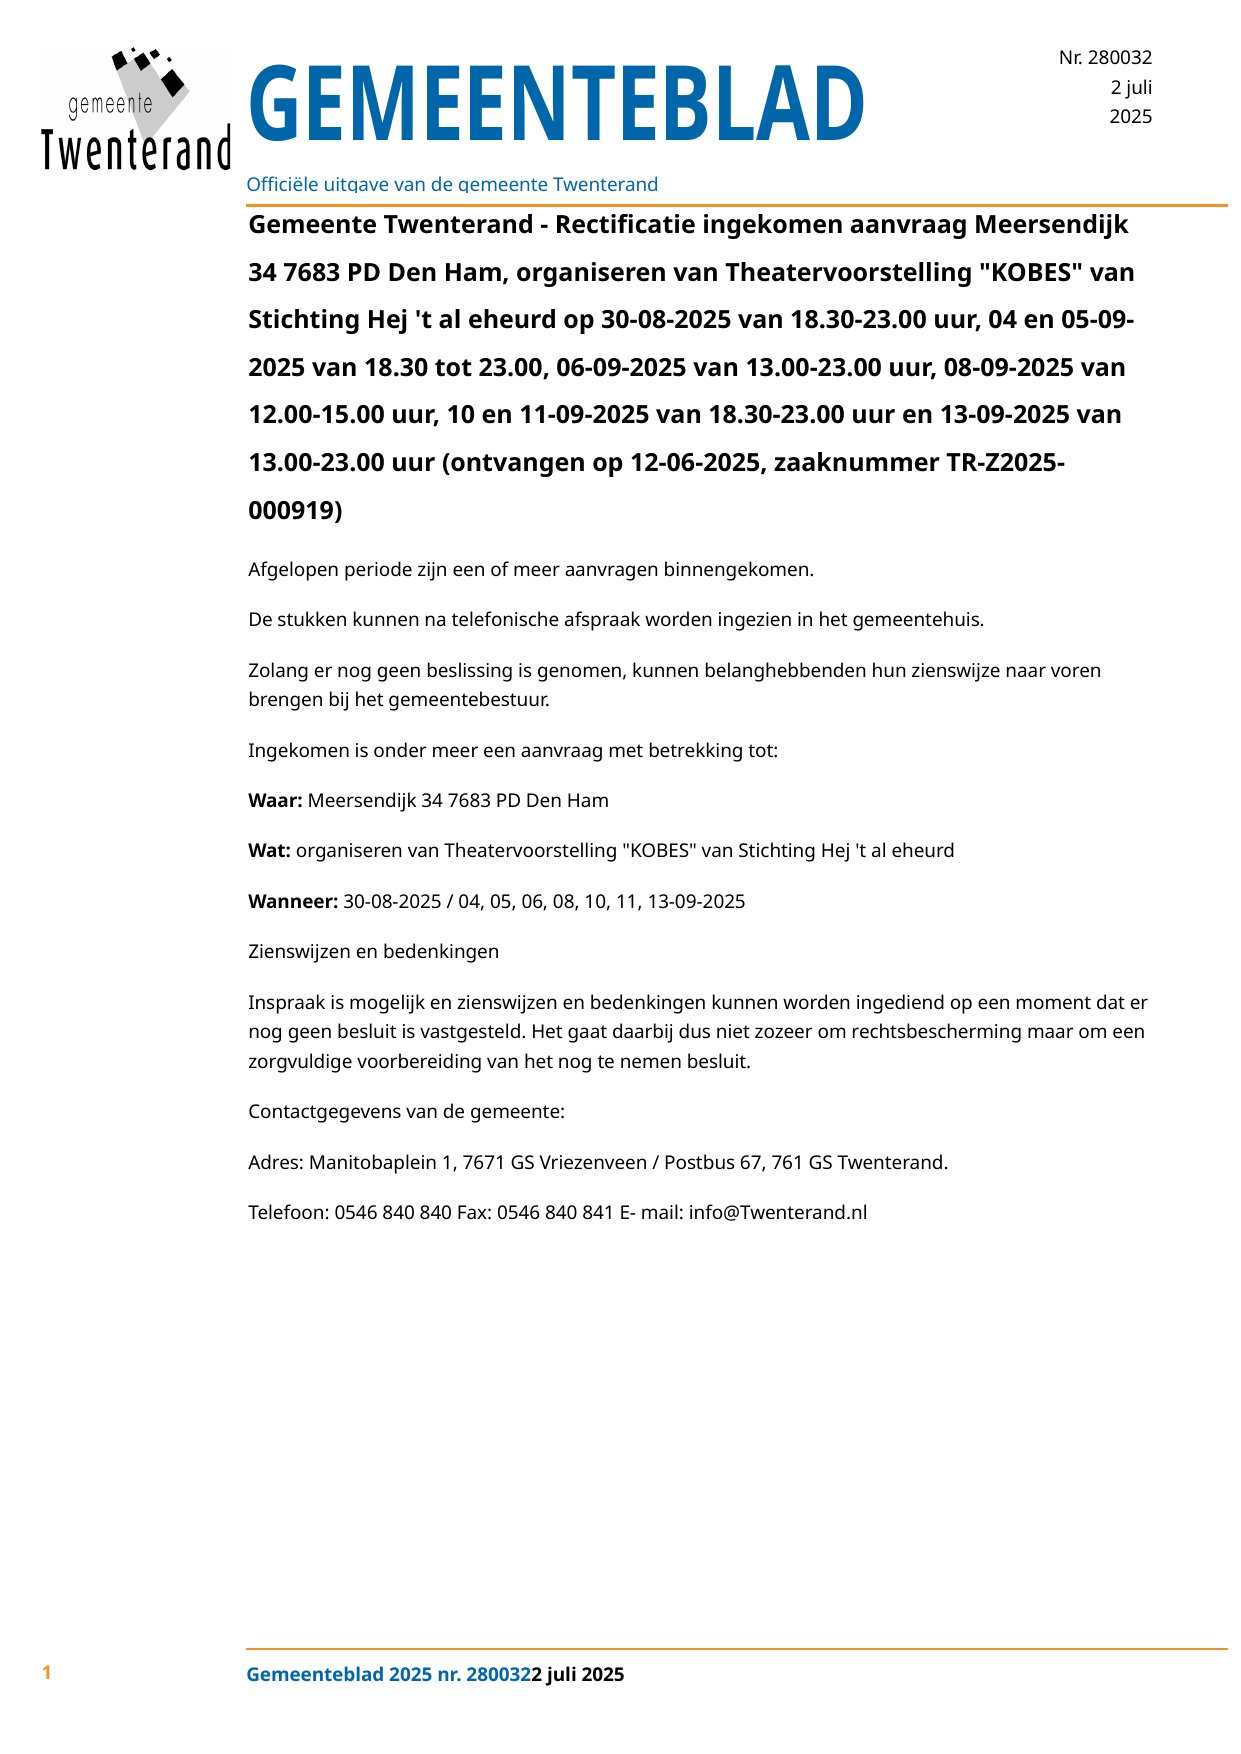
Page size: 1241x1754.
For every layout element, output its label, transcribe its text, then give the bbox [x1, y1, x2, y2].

picture [41, 47, 231, 172]
text Waar: Meersendijk 34 7683 PD Den Ham [248, 787, 1152, 813]
text Inspraak is mogelijk en zienswijzen en bedenkingen kunnen worden ingediend op een moment dat er nog geen besluit is vastgesteld. Het gaat daarbij dus niet zozeer om rechtsbescherming maar om een zorgvuldige voorbereiding van het nog te nemen besluit. [248, 989, 1152, 1074]
text Ingekomen is onder meer een aanvraag met betrekking tot: [248, 737, 1152, 762]
text Afgelopen periode zijn een of meer aanvragen binnengekomen. [248, 556, 1152, 582]
text Adres: Manitobaplein 1, 7671 GS Vriezenveen / Postbus 67, 761 GS Twenterand. [248, 1149, 1152, 1174]
text Zolang er nog geen beslissing is genomen, kunnen belanghebbenden hun zienswijze naar voren brengen bij het gemeentebestuur. [248, 657, 1152, 712]
text Telefoon: 0546 840 840 Fax: 0546 840 841 E- mail: info@Twenterand.nl [248, 1199, 1152, 1225]
text De stukken kunnen na telefonische afspraak worden ingezien in het gemeentehuis. [248, 606, 1152, 632]
text Wanneer: 30-08-2025 / 04, 05, 06, 08, 10, 11, 13-09-2025 [248, 888, 1152, 914]
text Gemeente Twenterand - Rectificatie ingekomen aanvraag Meersendijk 34 7683 PD Den Ham, organiseren van Theatervoorstelling "KOBES" van Stichting Hej 't al eheurd op 30-08-2025 van 18.30-23.00 uur, 04 en 05-09-2025 van 18.30 tot 23.00, 06-09-2025 van 13.00-23.00 uur, 08-09-2025 van 12.00-15.00 uur, 10 en 11-09-2025 van 18.30-23.00 uur en 13-09-2025 van 13.00-23.00 uur (ontvangen op 12-06-2025, zaaknummer TR-Z2025-000919) [248, 207, 1152, 526]
text Wat: organiseren van Theatervoorstelling "KOBES" van Stichting Hej 't al eheurd [248, 838, 1152, 863]
text Zienswijzen en bedenkingen [248, 938, 1152, 964]
text Contactgegevens van de gemeente: [248, 1098, 1152, 1124]
